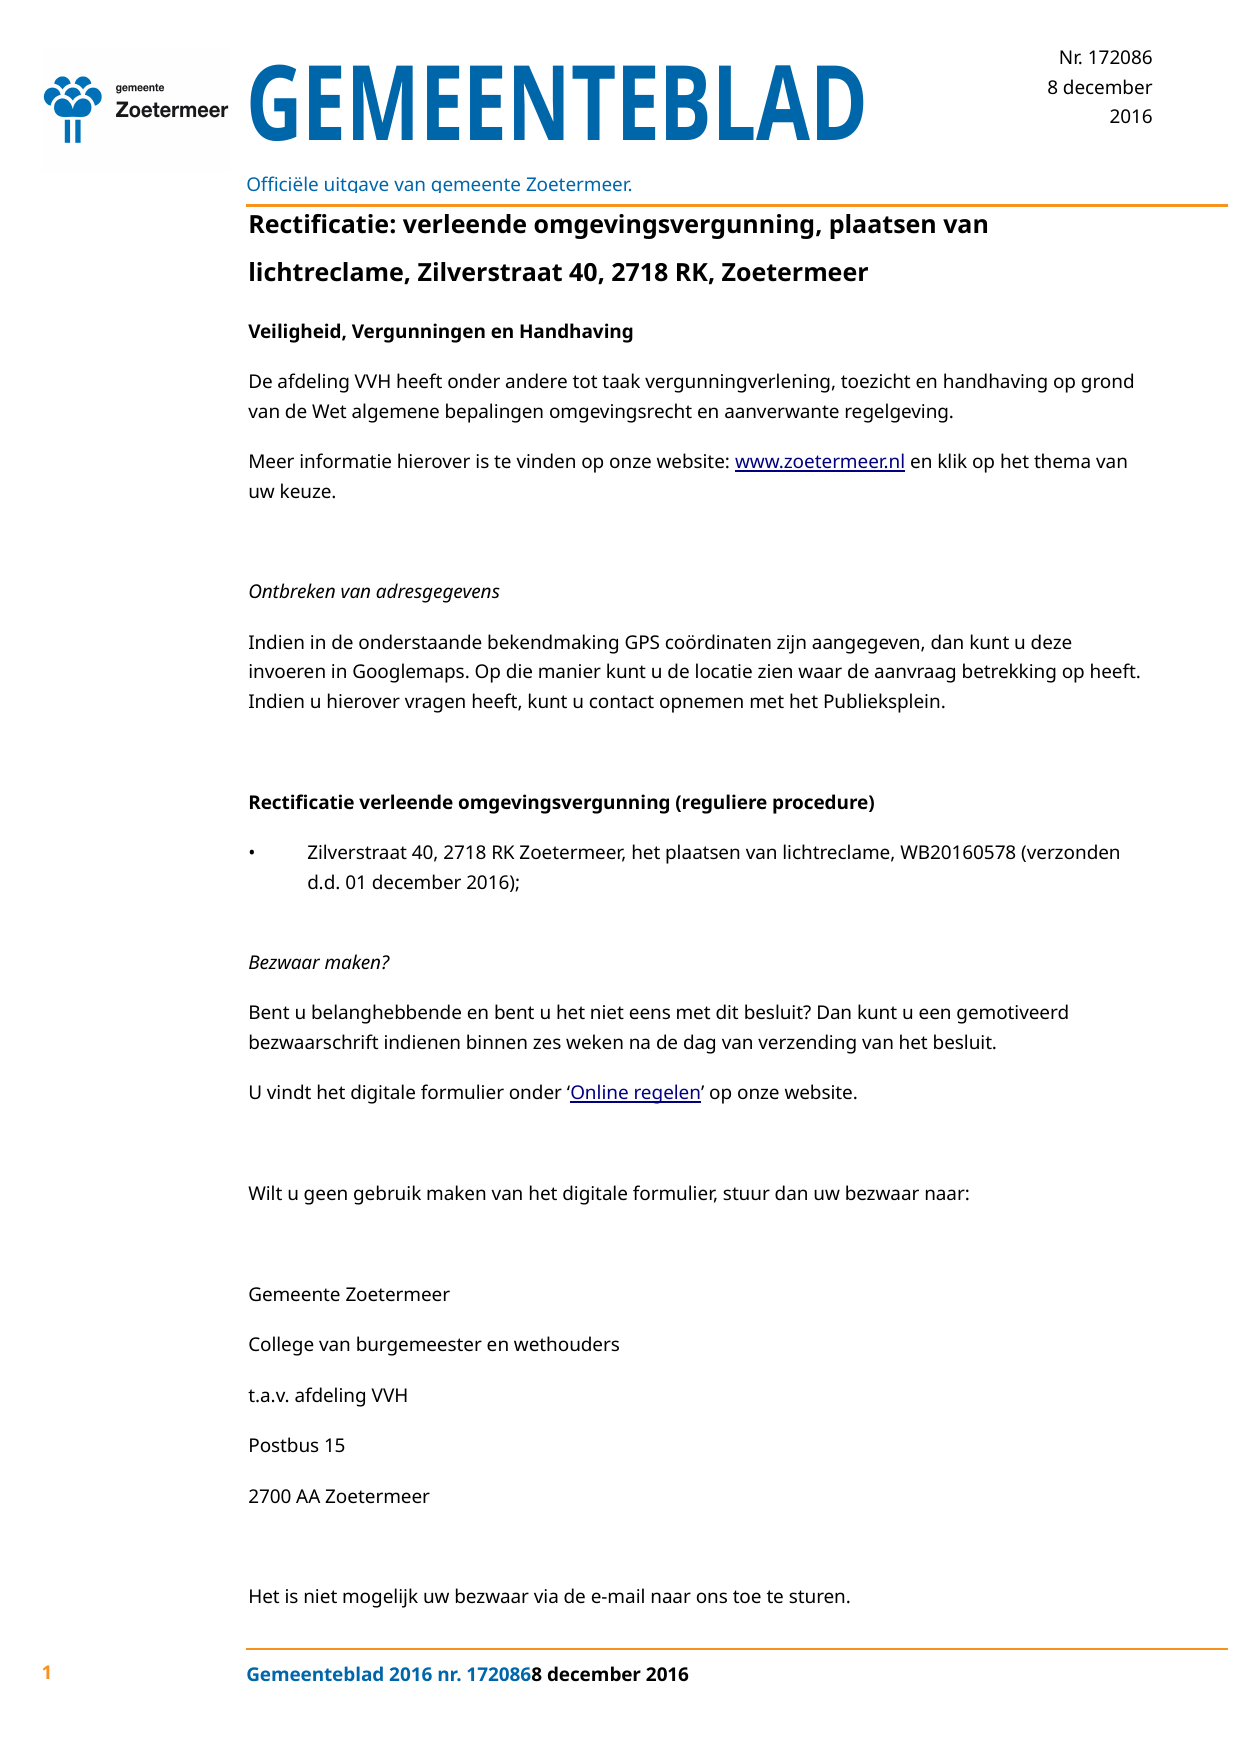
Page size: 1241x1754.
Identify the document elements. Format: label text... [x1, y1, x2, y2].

text De afdeling VVH heeft onder andere tot taak vergunningverlening, toezicht en handhaving op grond van de Wet algemene bepalingen omgevingsrecht en aanverwante regelgeving. [248, 368, 1152, 424]
text Ontbreken van adresgegevens [248, 579, 1152, 604]
text Bezwaar maken? [248, 949, 1152, 975]
text t.a.v. afdeling VVH [248, 1382, 1152, 1408]
text Rectificatie: verleende omgevingsvergunning, plaatsen van lichtreclame, Zilverstraat 40, 2718 RK, Zoetermeer [248, 207, 1152, 288]
text Postbus 15 [248, 1432, 1152, 1458]
text Meer informatie hierover is te vinden op onze website: www.zoetermeer.nl en klik op het thema van uw keuze. [248, 448, 1152, 504]
text Gemeente Zoetermeer [248, 1281, 1152, 1307]
list Zilverstraat 40, 2718 RK Zoetermeer, het plaatsen van lichtreclame, WB20160578 (verzonden d.d. 01 december 2016); [248, 839, 1152, 895]
text Wilt u geen gebruik maken van het digitale formulier, stuur dan uw bezwaar naar: [248, 1180, 1152, 1206]
picture [41, 47, 231, 172]
text U vindt het digitale formulier onder ‘Online regelen’ op onze website. [248, 1079, 1152, 1105]
text Het is niet mogelijk uw bezwaar via de e-mail naar ons toe te sturen. [248, 1584, 1152, 1609]
text Indien in de onderstaande bekendmaking GPS coördinaten zijn aangegeven, dan kunt u deze invoeren in Googlemaps. Op die manier kunt u de locatie zien waar de aanvraag betrekking op heeft. Indien u hierover vragen heeft, kunt u contact opnemen met het Publieksplein. [248, 629, 1152, 714]
text College van burgemeester en wethouders [248, 1332, 1152, 1357]
text Veiligheid, Vergunningen en Handhaving [248, 318, 1152, 344]
text 2700 AA Zoetermeer [248, 1483, 1152, 1509]
text Rectificatie verleende omgevingsvergunning (reguliere procedure) [248, 789, 1152, 815]
text Bent u belanghebbende en bent u het niet eens met dit besluit? Dan kunt u een gemotiveerd bezwaarschrift indienen binnen zes weken na de dag van verzending van het besluit. [248, 999, 1152, 1055]
